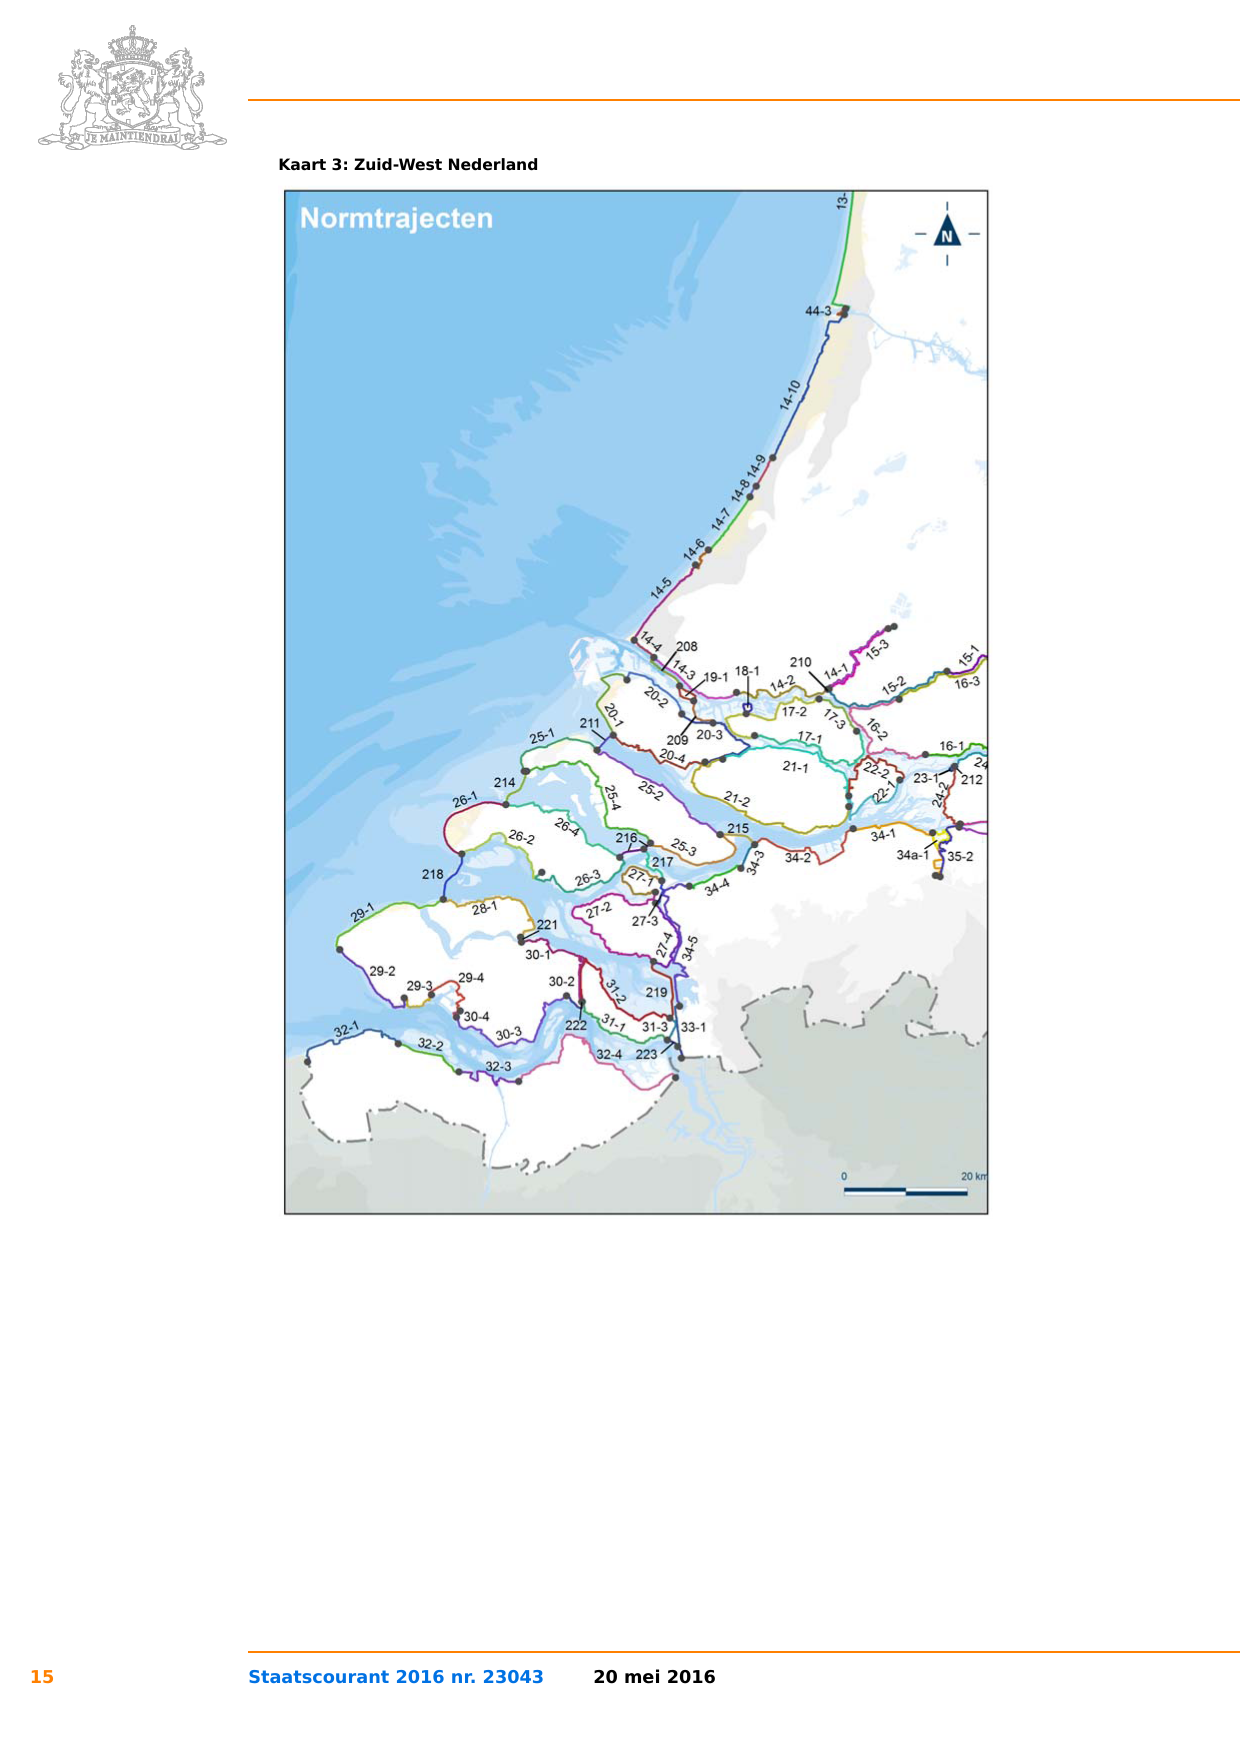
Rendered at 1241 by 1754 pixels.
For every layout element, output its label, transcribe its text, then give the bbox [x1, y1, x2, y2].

picture [278, 185, 993, 1219]
picture [38, 25, 227, 150]
text Kaart 3: Zuid-West Nederland [278, 156, 993, 174]
